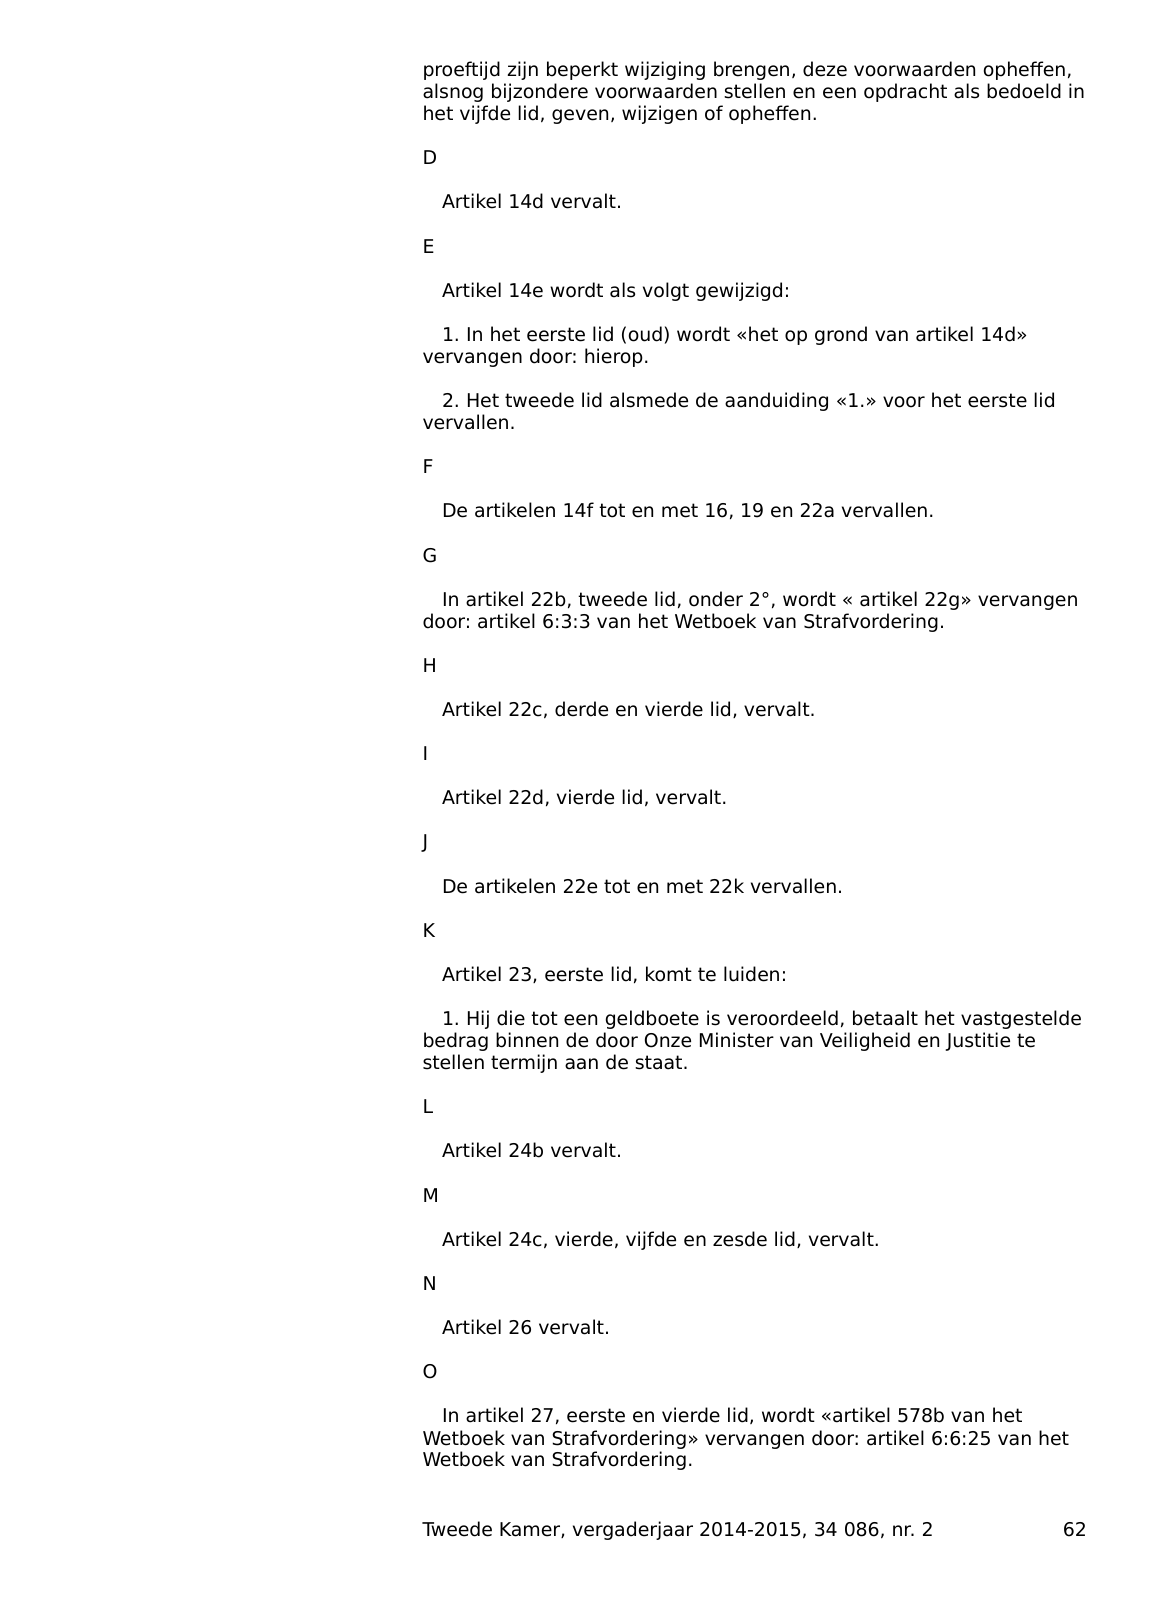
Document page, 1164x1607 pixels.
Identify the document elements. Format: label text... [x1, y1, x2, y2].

text M [422, 1184, 1087, 1207]
text D [422, 147, 1087, 169]
text O [422, 1361, 1087, 1383]
text proeftijd zijn beperkt wijziging brengen, deze voorwaarden opheffen, alsnog bijzondere voorwaarden stellen en een opdracht als bedoeld in het vijfde lid, geven, wijzigen of opheffen. [422, 59, 1087, 125]
text F [422, 456, 1087, 478]
text Artikel 14d vervalt. [422, 191, 1087, 213]
text De artikelen 22e tot en met 22k vervallen. [422, 876, 1087, 898]
text N [422, 1273, 1087, 1295]
text Artikel 23, eerste lid, komt te luiden: [422, 964, 1087, 986]
text I [422, 743, 1087, 765]
text 1. Hij die tot een geldboete is veroordeeld, betaalt het vastgestelde bedrag binnen de door Onze Minister van Veiligheid en Justitie te stellen termijn aan de staat. [422, 1008, 1087, 1074]
text J [422, 831, 1087, 853]
text Artikel 22d, vierde lid, vervalt. [422, 787, 1087, 809]
text H [422, 655, 1087, 677]
text L [422, 1096, 1087, 1118]
text Artikel 24c, vierde, vijfde en zesde lid, vervalt. [422, 1229, 1087, 1251]
text In artikel 22b, tweede lid, onder 2°, wordt « artikel 22g» vervangen door: artikel 6:3:3 van het Wetboek van Strafvordering. [422, 589, 1087, 633]
text E [422, 236, 1087, 257]
text G [422, 544, 1087, 566]
text 2. Het tweede lid alsmede de aanduiding «1.» voor het eerste lid vervallen. [422, 390, 1087, 434]
text Artikel 22c, derde en vierde lid, vervalt. [422, 699, 1087, 721]
text In artikel 27, eerste en vierde lid, wordt «artikel 578b van het Wetboek van Strafvordering» vervangen door: artikel 6:6:25 van het Wetboek van Strafvordering. [422, 1405, 1087, 1471]
text Artikel 14e wordt als volgt gewijzigd: [422, 280, 1087, 302]
text Artikel 24b vervalt. [422, 1140, 1087, 1162]
text De artikelen 14f tot en met 16, 19 en 22a vervallen. [422, 500, 1087, 522]
text Artikel 26 vervalt. [422, 1317, 1087, 1339]
text 1. In het eerste lid (oud) wordt «het op grond van artikel 14d» vervangen door: hierop. [422, 324, 1087, 368]
text K [422, 920, 1087, 942]
